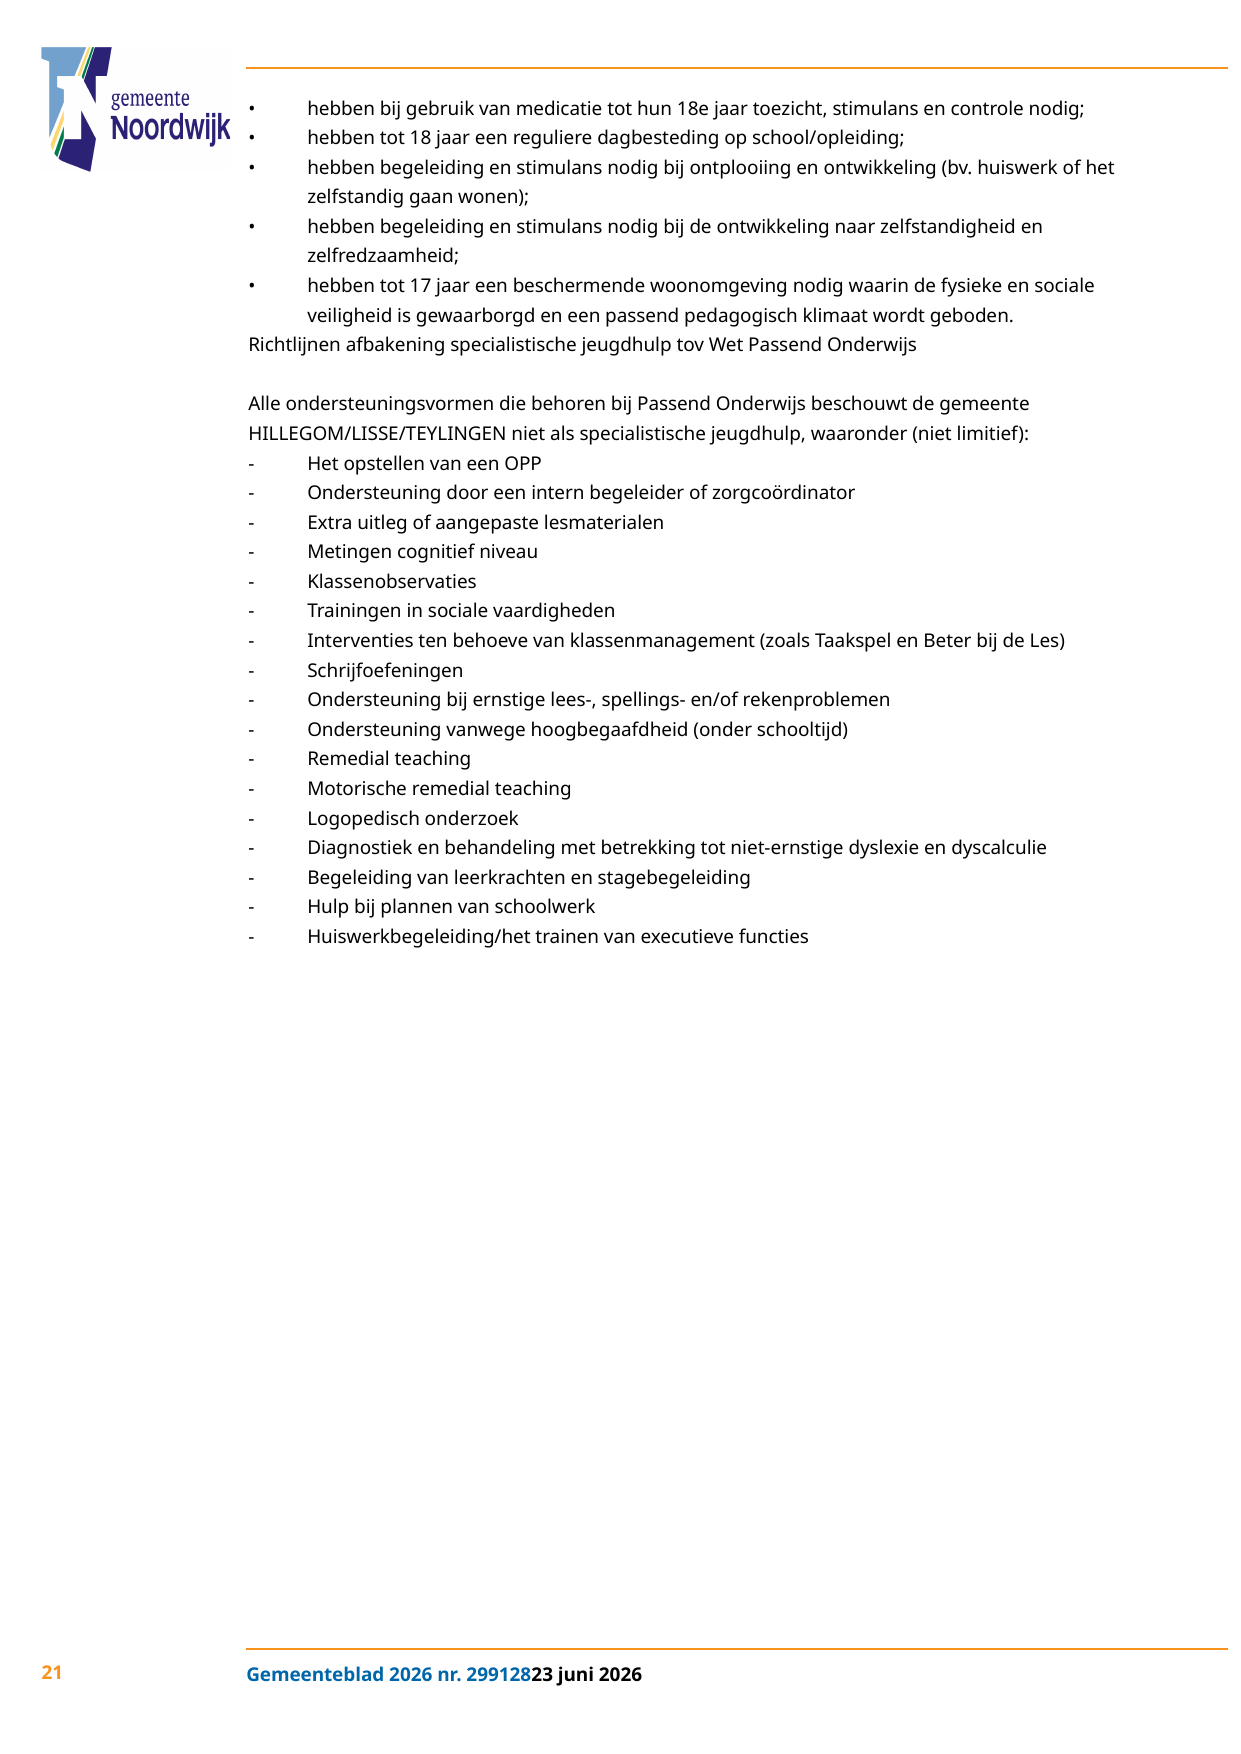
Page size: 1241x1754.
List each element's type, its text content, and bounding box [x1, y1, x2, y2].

list hebben tot 18 jaar een reguliere dagbesteding op school/opleiding; [248, 124, 1152, 150]
list Schrijfoefeningen [248, 657, 1152, 683]
picture [41, 47, 231, 172]
text Richtlijnen afbakening specialistische jeugdhulp tov Wet Passend Onderwijs [248, 331, 1152, 357]
list Hulp bij plannen van schoolwerk [248, 893, 1152, 919]
list Ondersteuning vanwege hoogbegaafdheid (onder schooltijd) [248, 716, 1152, 742]
list Ondersteuning door een intern begeleider of zorgcoördinator [248, 479, 1152, 505]
list Ondersteuning bij ernstige lees-, spellings- en/of rekenproblemen [248, 686, 1152, 712]
list Trainingen in sociale vaardigheden [248, 598, 1152, 623]
list Metingen cognitief niveau [248, 538, 1152, 564]
list hebben tot 17 jaar een beschermende woonomgeving nodig waarin de fysieke en sociale veiligheid is gewaarborgd en een passend pedagogisch klimaat wordt geboden. [248, 272, 1152, 328]
list Extra uitleg of aangepaste lesmaterialen [248, 509, 1152, 535]
text Alle ondersteuningsvormen die behoren bij Passend Onderwijs beschouwt de gemeente HILLEGOM/LISSE/TEYLINGEN niet als specialistische jeugdhulp, waaronder (niet limitief): [248, 391, 1152, 446]
list Logopedisch onderzoek [248, 805, 1152, 831]
list Klassenobservaties [248, 568, 1152, 594]
list hebben bij gebruik van medicatie tot hun 18e jaar toezicht, stimulans en controle nodig; [248, 95, 1152, 121]
list Het opstellen van een OPP [248, 450, 1152, 476]
list Motorische remedial teaching [248, 775, 1152, 801]
list Huiswerkbegeleiding/het trainen van executieve functies [248, 923, 1152, 949]
list Remedial teaching [248, 746, 1152, 771]
list Interventies ten behoeve van klassenmanagement (zoals Taakspel en Beter bij de Les) [248, 627, 1152, 653]
list Begeleiding van leerkrachten en stagebegeleiding [248, 864, 1152, 890]
list Diagnostiek en behandeling met betrekking tot niet-ernstige dyslexie en dyscalculie [248, 834, 1152, 860]
list hebben begeleiding en stimulans nodig bij de ontwikkeling naar zelfstandigheid en zelfredzaamheid; [248, 213, 1152, 268]
list hebben begeleiding en stimulans nodig bij ontplooiing en ontwikkeling (bv. huiswerk of het zelfstandig gaan wonen); [248, 154, 1152, 209]
